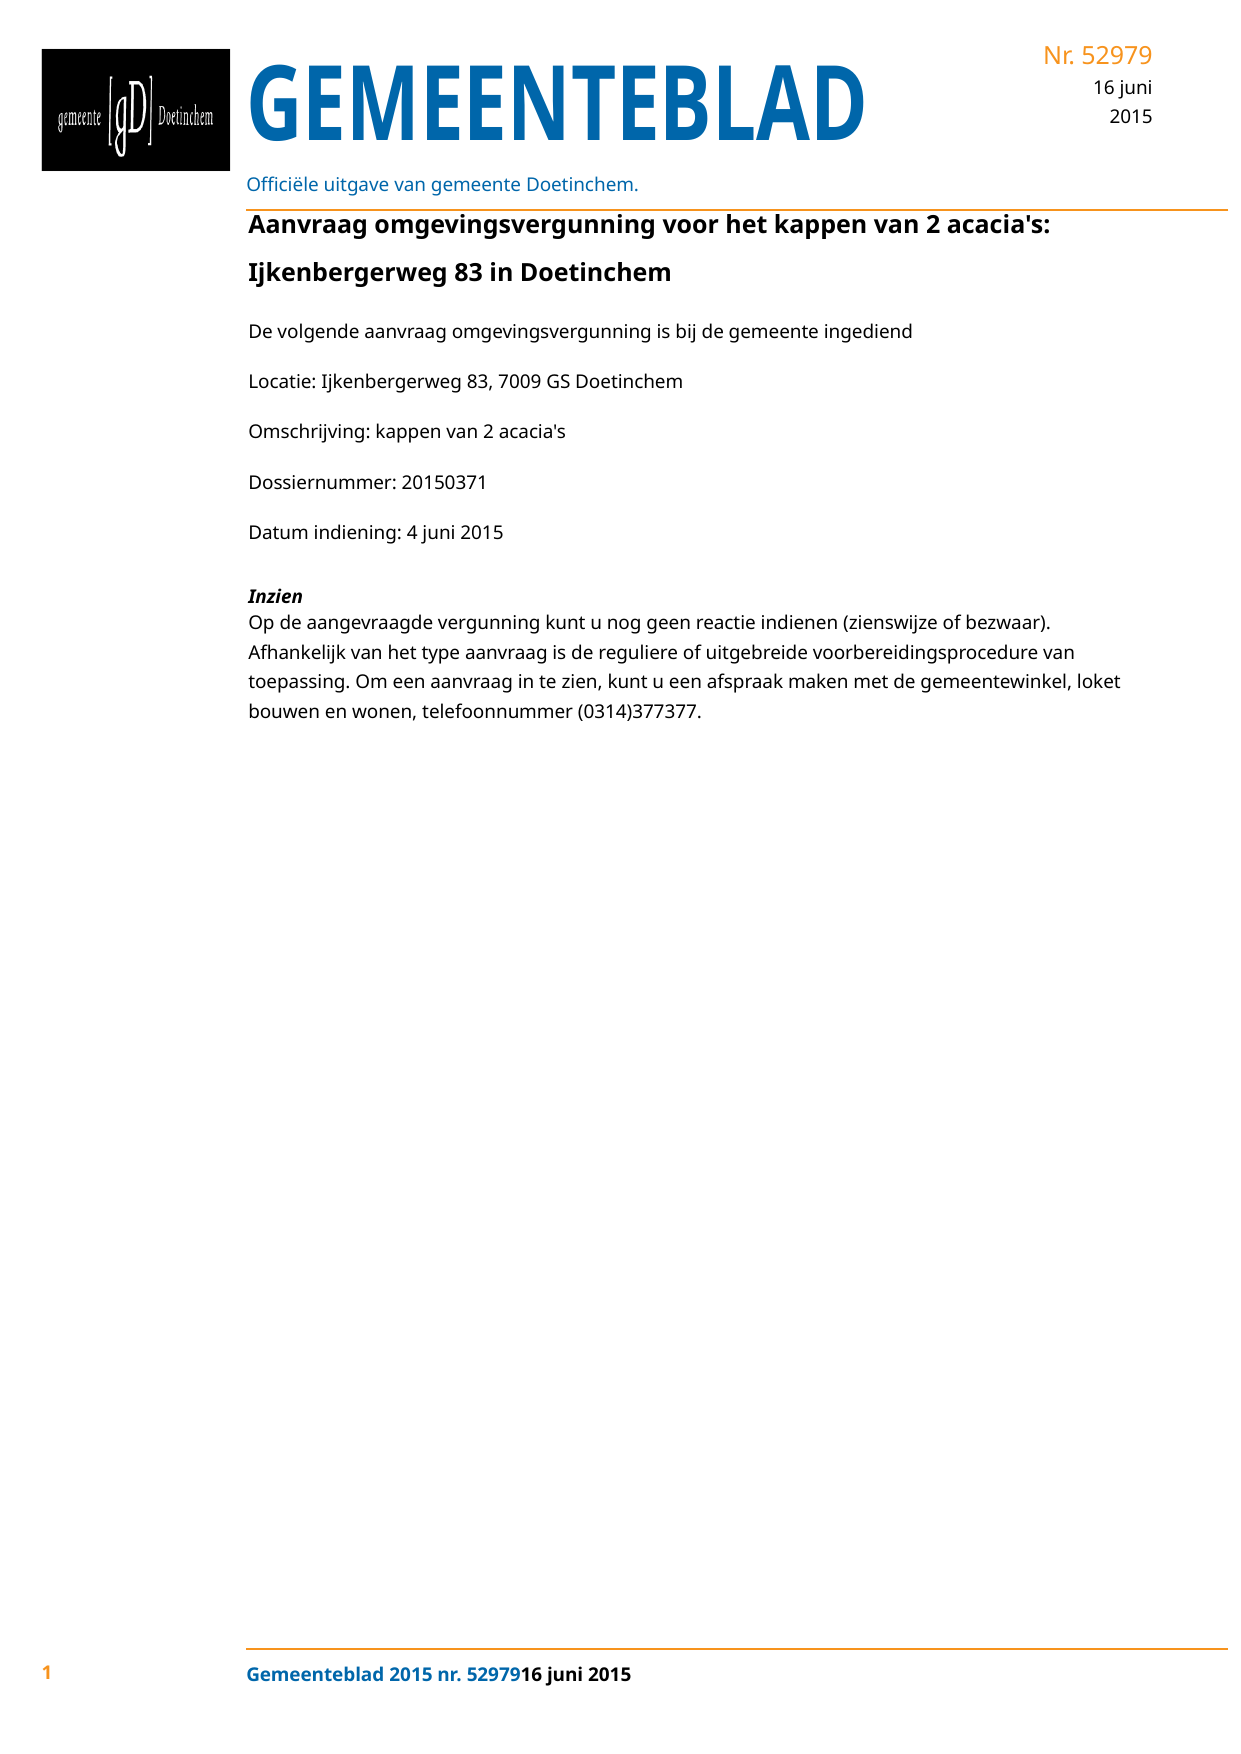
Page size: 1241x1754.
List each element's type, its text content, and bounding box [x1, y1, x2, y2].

text Inzien [248, 583, 1152, 609]
text Dossiernummer: 20150371 [248, 469, 1152, 495]
text Omschrijving: kappen van 2 acacia's [248, 419, 1152, 444]
picture [41, 47, 231, 172]
text Op de aangevraagde vergunning kunt u nog geen reactie indienen (zienswijze of bezwaar). Afhankelijk van het type aanvraag is de reguliere of uitgebreide voorbereidingsprocedure van toepassing. Om een aanvraag in te zien, kunt u een afspraak maken met de gemeentewinkel, loket bouwen en wonen, telefoonnummer (0314)377377. [248, 609, 1152, 724]
text Locatie: Ijkenbergerweg 83, 7009 GS Doetinchem [248, 368, 1152, 394]
text Aanvraag omgevingsvergunning voor het kappen van 2 acacia's: Ijkenbergerweg 83 in Doetinchem [248, 211, 1152, 288]
text De volgende aanvraag omgevingsvergunning is bij de gemeente ingediend [248, 318, 1152, 344]
text Datum indiening: 4 juni 2015 [248, 519, 1152, 545]
